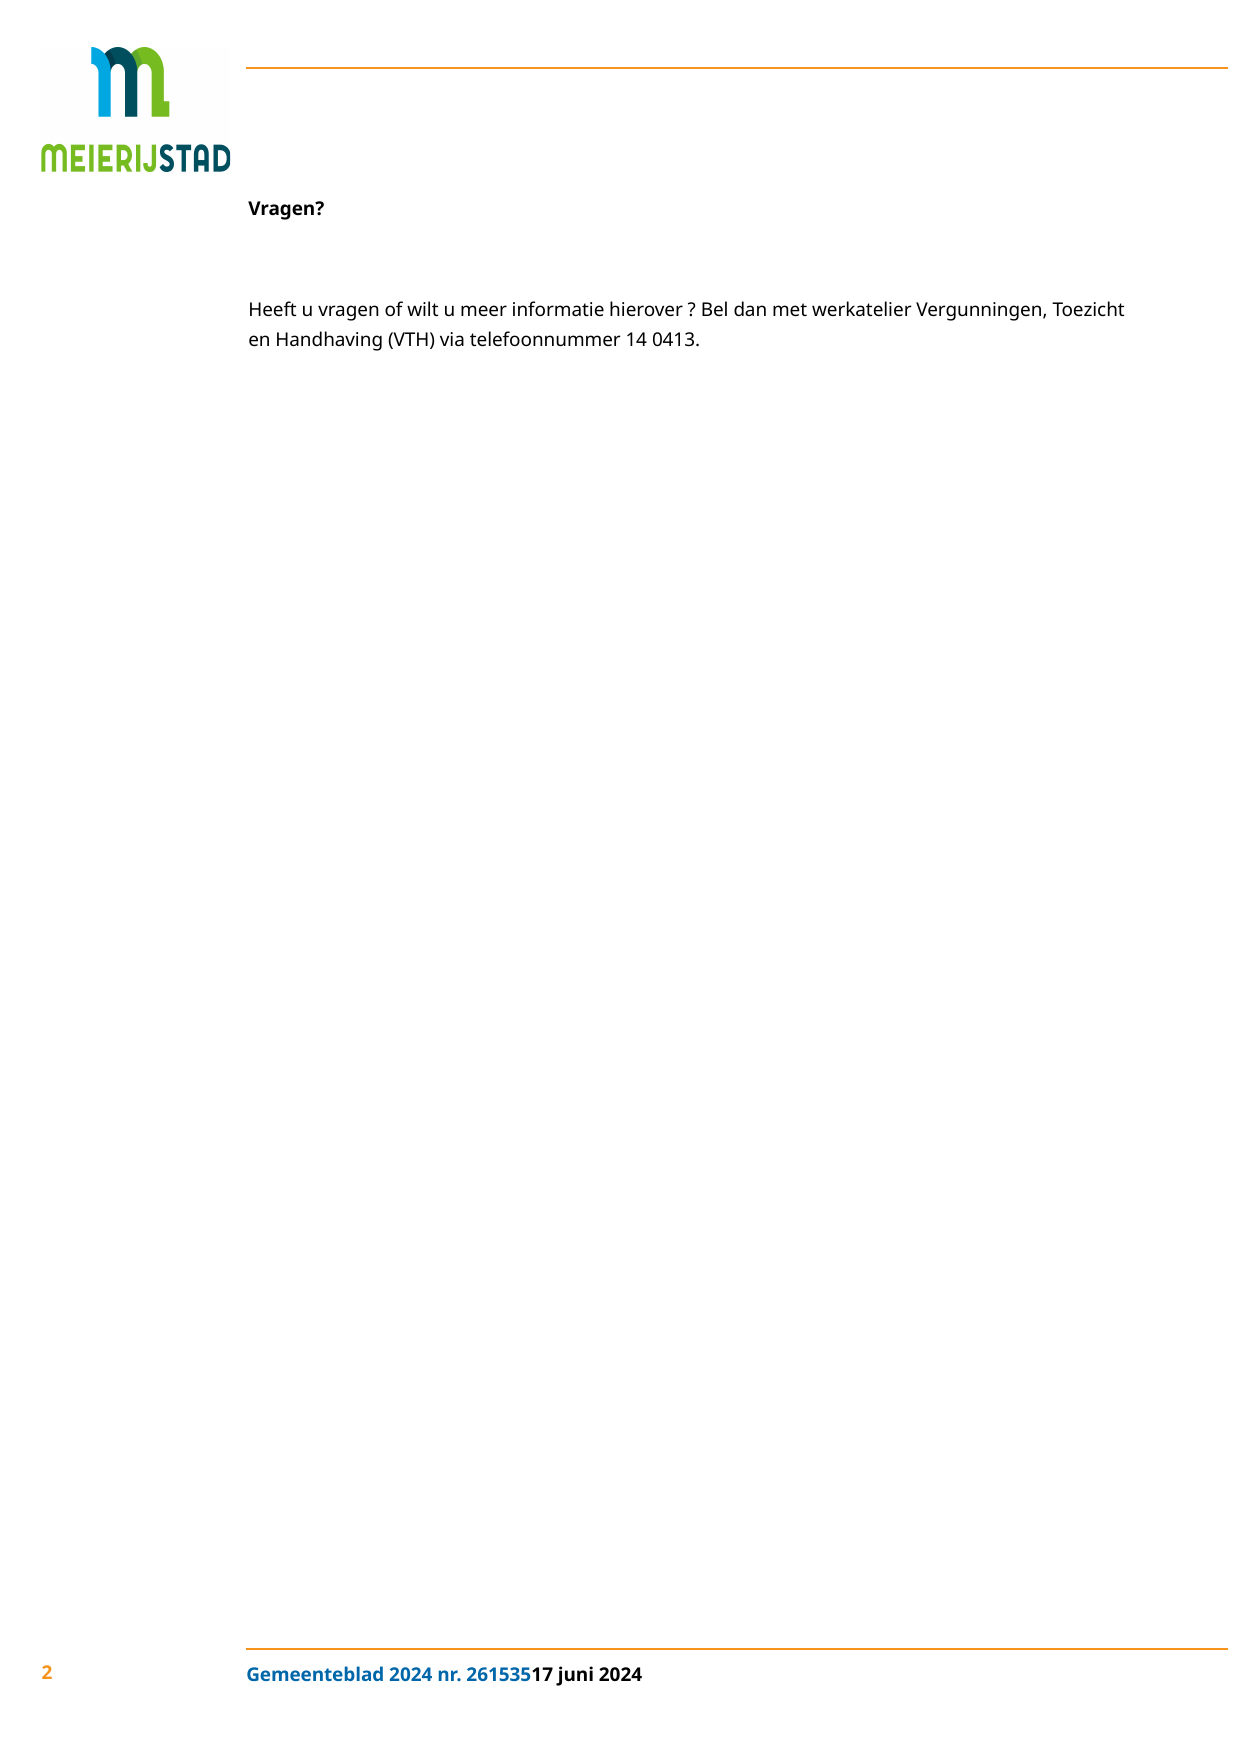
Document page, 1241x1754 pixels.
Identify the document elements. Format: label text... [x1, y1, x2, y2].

text Heeft u vragen of wilt u meer informatie hierover ? Bel dan met werkatelier Vergunningen, Toezicht en Handhaving (VTH) via telefoonnummer 14 0413. [248, 296, 1152, 352]
picture [41, 47, 231, 172]
text Vragen? [248, 196, 1152, 221]
